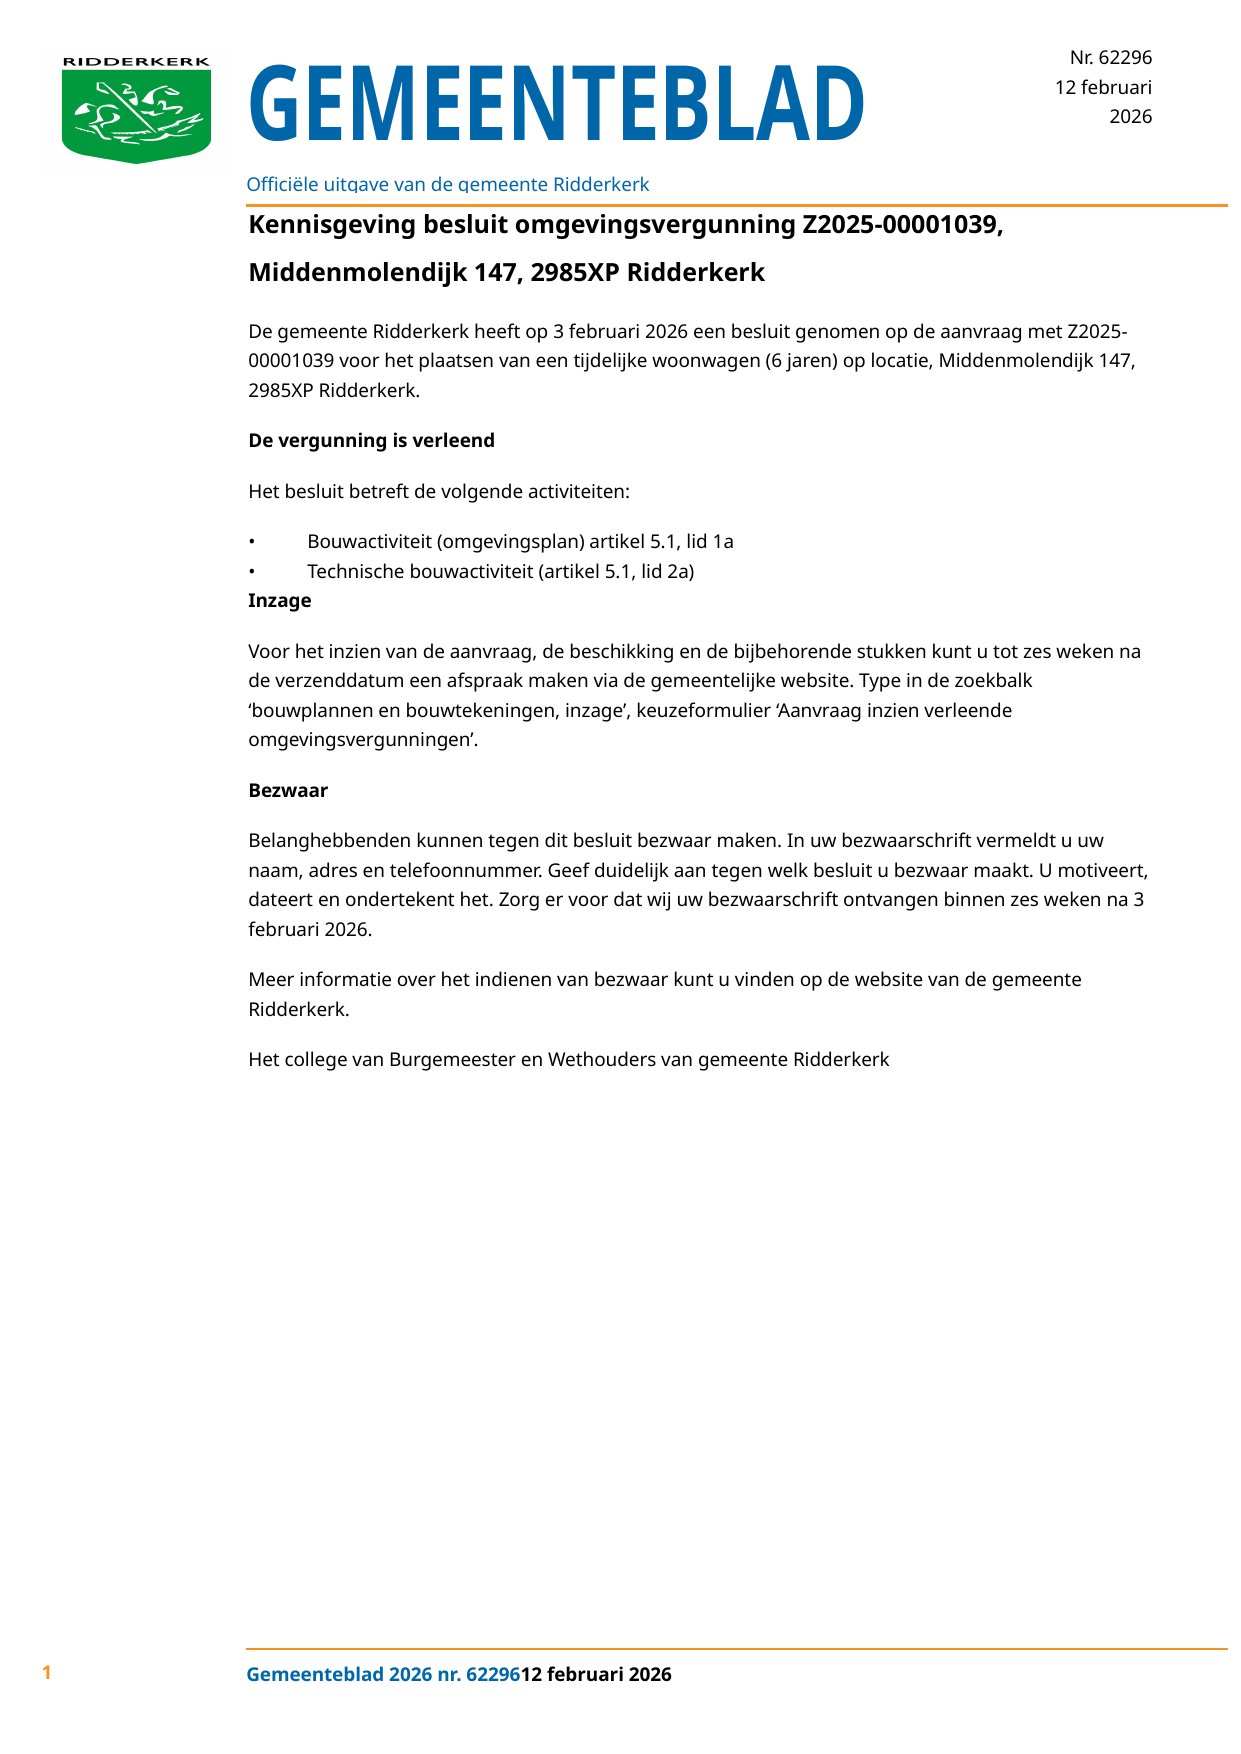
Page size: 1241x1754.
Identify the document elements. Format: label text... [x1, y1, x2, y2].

text De gemeente Ridderkerk heeft op 3 februari 2026 een besluit genomen op de aanvraag met Z2025-00001039 voor het plaatsen van een tijdelijke woonwagen (6 jaren) op locatie, Middenmolendijk 147, 2985XP Ridderkerk. [248, 318, 1152, 403]
text Kennisgeving besluit omgevingsvergunning Z2025-00001039, Middenmolendijk 147, 2985XP Ridderkerk [248, 207, 1152, 288]
picture [41, 47, 231, 172]
text Bezwaar [248, 777, 1152, 803]
text Meer informatie over het indienen van bezwaar kunt u vinden op de website van de gemeente Ridderkerk. [248, 967, 1152, 1022]
text Het besluit betreft de volgende activiteiten: [248, 478, 1152, 504]
text Inzage [248, 587, 1152, 613]
list Technische bouwactiviteit (artikel 5.1, lid 2a) [248, 558, 1152, 584]
text Voor het inzien van de aanvraag, de beschikking en de bijbehorende stukken kunt u tot zes weken na de verzenddatum een afspraak maken via de gemeentelijke website. Type in de zoekbalk ‘bouwplannen en bouwtekeningen, inzage’, keuzeformulier ‘Aanvraag inzien verleende omgevingsvergunningen’. [248, 638, 1152, 752]
list Bouwactiviteit (omgevingsplan) artikel 5.1, lid 1a [248, 528, 1152, 554]
text Belanghebbenden kunnen tegen dit besluit bezwaar maken. In uw bezwaarschrift vermeldt u uw naam, adres en telefoonnummer. Geef duidelijk aan tegen welk besluit u bezwaar maakt. U motiveert, dateert en ondertekent het. Zorg er voor dat wij uw bezwaarschrift ontvangen binnen zes weken na 3 februari 2026. [248, 827, 1152, 942]
text Het college van Burgemeester en Wethouders van gemeente Ridderkerk [248, 1047, 1152, 1072]
text De vergunning is verleend [248, 427, 1152, 453]
